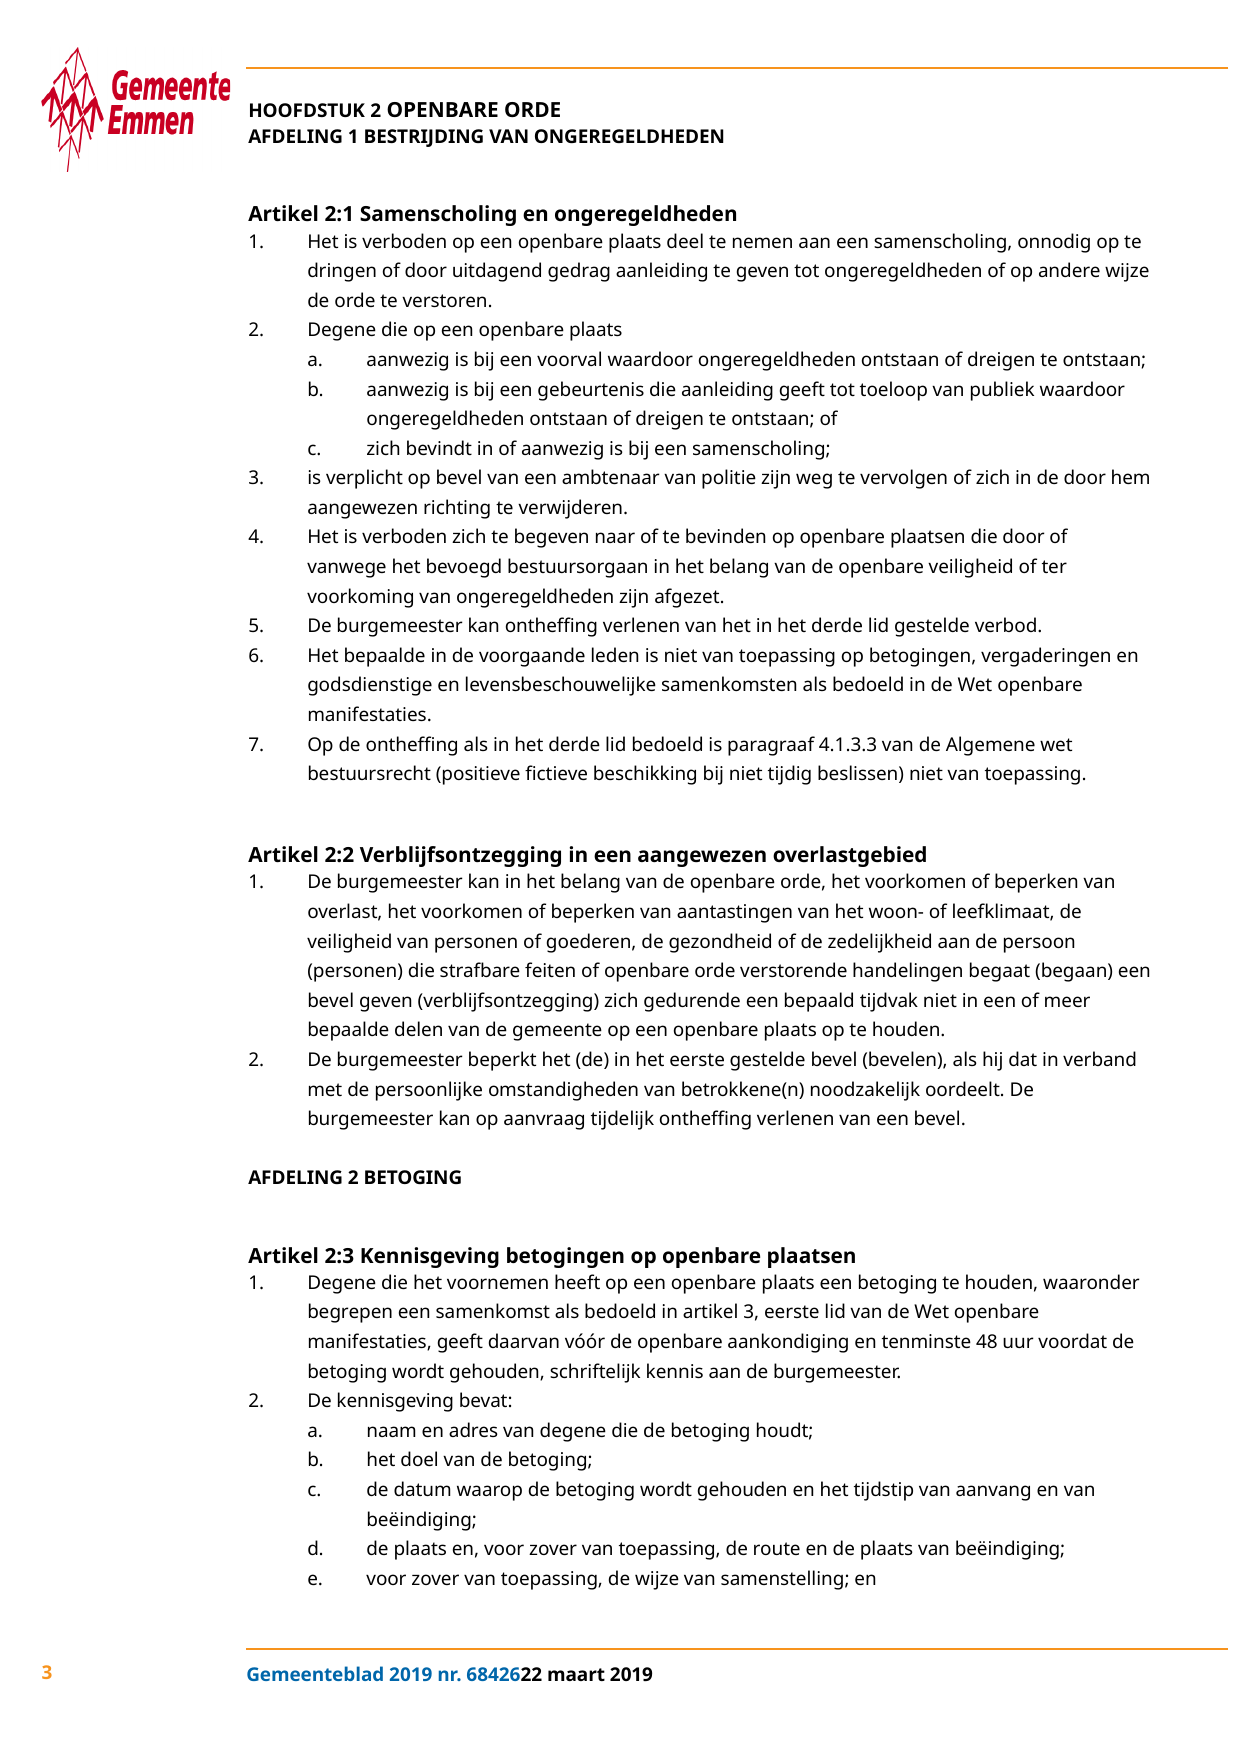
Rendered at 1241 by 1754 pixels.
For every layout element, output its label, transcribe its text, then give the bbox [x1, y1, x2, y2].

list De burgemeester kan ontheffing verlenen van het in het derde lid gestelde verbod. [248, 612, 1152, 638]
text AFDELING 1 BESTRIJDING VAN ONGEREGELDHEDEN [248, 123, 1152, 149]
list Het is verboden op een openbare plaats deel te nemen aan een samenscholing, onnodig op te dringen of door uitdagend gedrag aanleiding te geven tot ongeregeldheden of op andere wijze de orde te verstoren. [248, 228, 1152, 313]
list Het bepaalde in de voorgaande leden is niet van toepassing op betogingen, vergaderingen en godsdienstige en levensbeschouwelijke samenkomsten als bedoeld in de Wet openbare manifestaties. [248, 642, 1152, 727]
text Artikel 2:2 Verblijfsontzegging in een aangewezen overlastgebied [248, 840, 1152, 869]
list naam en adres van degene die de betoging houdt; [307, 1417, 1152, 1443]
text HOOFDSTUK 2 OPENBARE ORDE [248, 95, 1152, 123]
text AFDELING 2 BETOGING [248, 1164, 1152, 1190]
list aanwezig is bij een gebeurtenis die aanleiding geeft tot toeloop van publiek waardoor ongeregeldheden ontstaan of dreigen te ontstaan; of [307, 376, 1152, 431]
list De burgemeester beperkt het (de) in het eerste gestelde bevel (bevelen), als hij dat in verband met de persoonlijke omstandigheden van betrokkene(n) noodzakelijk oordeelt. De burgemeester kan op aanvraag tijdelijk ontheffing verlenen van een bevel. [248, 1046, 1152, 1131]
list de plaats en, voor zover van toepassing, de route en de plaats van beëindiging; [307, 1535, 1152, 1561]
list aanwezig is bij een voorval waardoor ongeregeldheden ontstaan of dreigen te ontstaan; [307, 346, 1152, 372]
text Artikel 2:3 Kennisgeving betogingen op openbare plaatsen [248, 1241, 1152, 1269]
list de datum waarop de betoging wordt gehouden en het tijdstip van aanvang en van beëindiging; [307, 1476, 1152, 1532]
picture [41, 47, 231, 172]
list Op de ontheffing als in het derde lid bedoeld is paragraaf 4.1.3.3 van de Algemene wet bestuursrecht (positieve fictieve beschikking bij niet tijdig beslissen) niet van toepassing. [248, 731, 1152, 786]
list is verplicht op bevel van een ambtenaar van politie zijn weg te vervolgen of zich in de door hem aangewezen richting te verwijderen. [248, 464, 1152, 520]
list Degene die op een openbare plaats [248, 317, 1152, 342]
text Artikel 2:1 Samenscholing en ongeregeldheden [248, 199, 1152, 228]
list Degene die het voornemen heeft op een openbare plaats een betoging te houden, waaronder begrepen een samenkomst als bedoeld in artikel 3, eerste lid van de Wet openbare manifestaties, geeft daarvan vóór de openbare aankondiging en tenminste 48 uur voordat de betoging wordt gehouden, schriftelijk kennis aan de burgemeester. [248, 1269, 1152, 1384]
list De burgemeester kan in het belang van de openbare orde, het voorkomen of beperken van overlast, het voorkomen of beperken van aantastingen van het woon- of leefklimaat, de veiligheid van personen of goederen, de gezondheid of de zedelijkheid aan de persoon (personen) die strafbare feiten of openbare orde verstorende handelingen begaat (begaan) een bevel geven (verblijfsontzegging) zich gedurende een bepaald tijdvak niet in een of meer bepaalde delen van de gemeente op een openbare plaats op te houden. [248, 869, 1152, 1042]
list De kennisgeving bevat: [248, 1387, 1152, 1413]
list voor zover van toepassing, de wijze van samenstelling; en [307, 1565, 1152, 1591]
list het doel van de betoging; [307, 1447, 1152, 1472]
list zich bevindt in of aanwezig is bij een samenscholing; [307, 435, 1152, 461]
list Het is verboden zich te begeven naar of te bevinden op openbare plaatsen die door of vanwege het bevoegd bestuursorgaan in het belang van de openbare veiligheid of ter voorkoming van ongeregeldheden zijn afgezet. [248, 524, 1152, 608]
